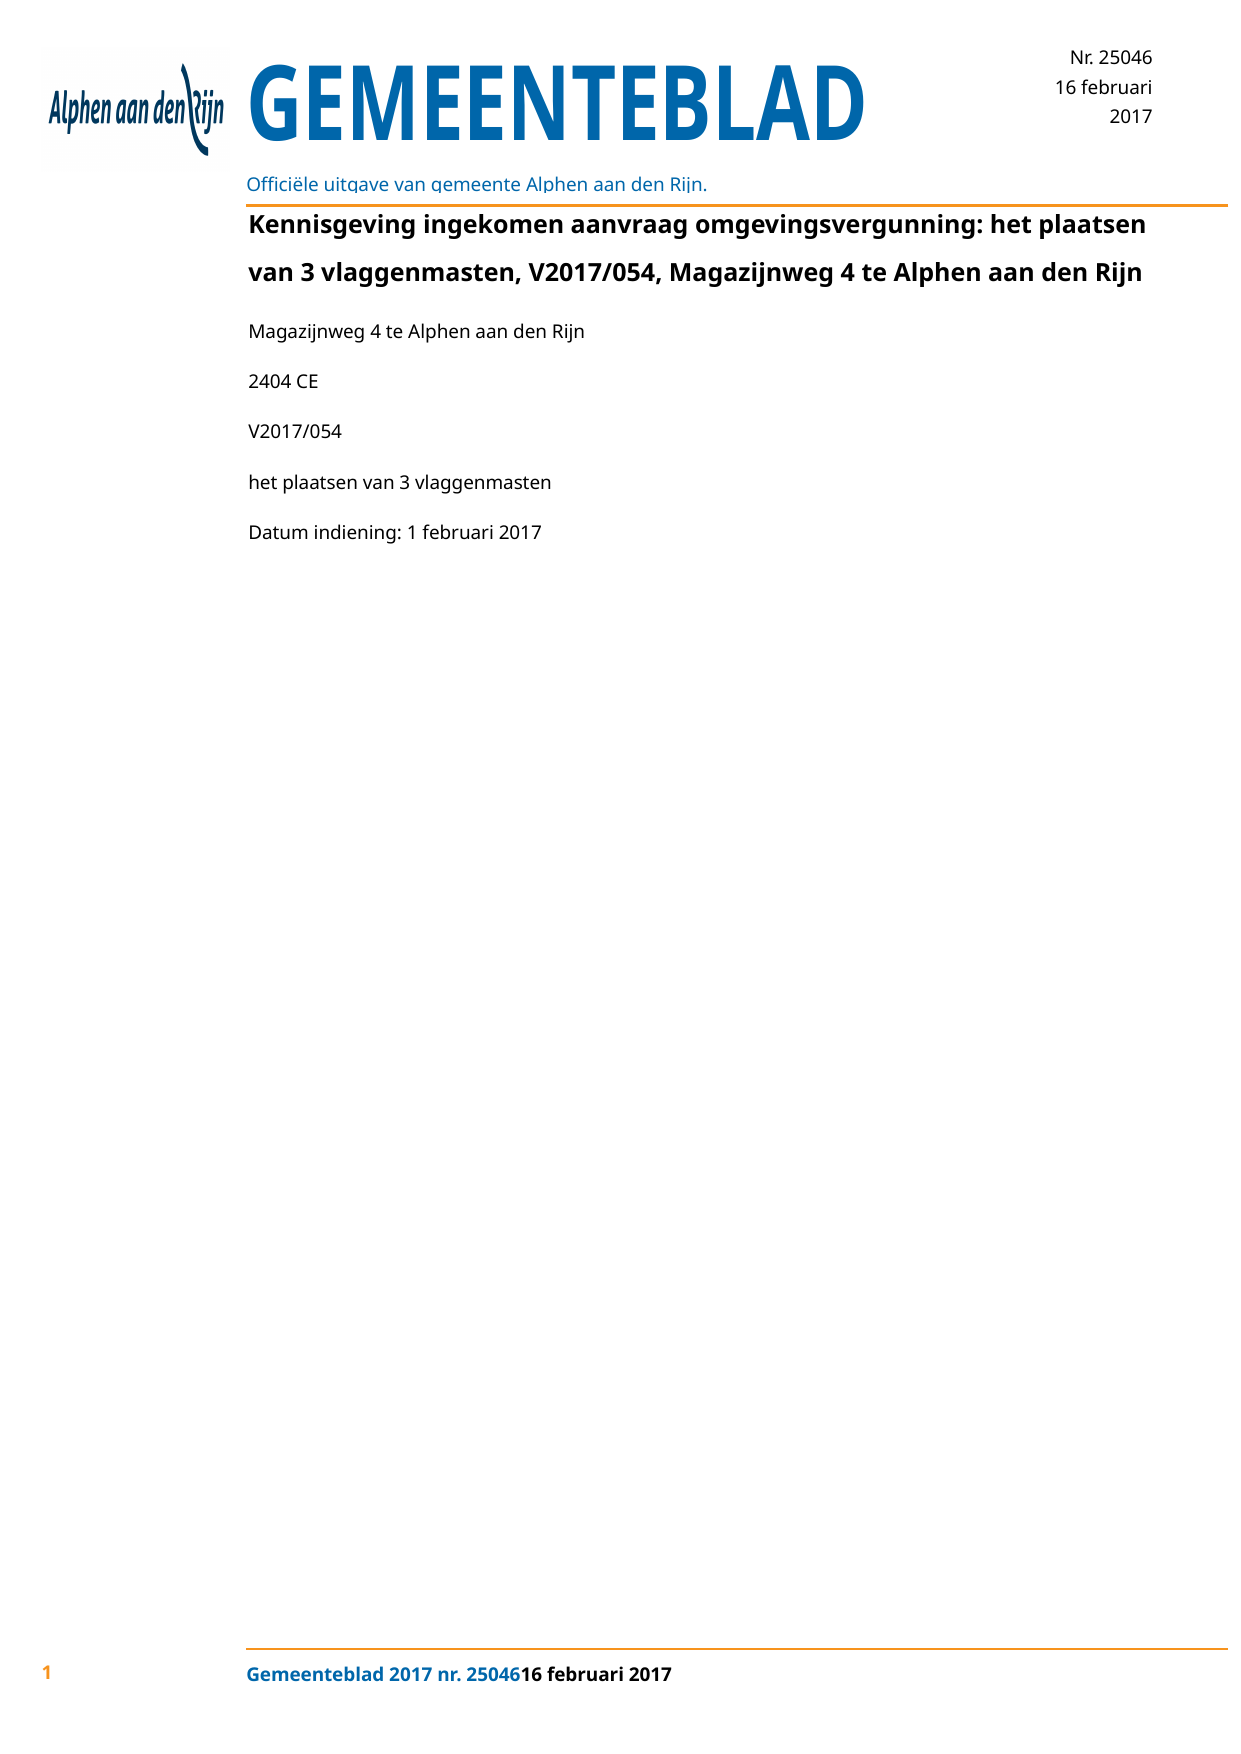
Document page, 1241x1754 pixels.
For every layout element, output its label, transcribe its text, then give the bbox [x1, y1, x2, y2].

text Magazijnweg 4 te Alphen aan den Rijn [248, 318, 1152, 344]
text Datum indiening: 1 februari 2017 [248, 519, 1152, 545]
text V2017/054 [248, 419, 1152, 444]
text het plaatsen van 3 vlaggenmasten [248, 469, 1152, 495]
text 2404 CE [248, 368, 1152, 394]
text Kennisgeving ingekomen aanvraag omgevingsvergunning: het plaatsen van 3 vlaggenmasten, V2017/054, Magazijnweg 4 te Alphen aan den Rijn [248, 207, 1152, 288]
picture [41, 47, 231, 172]
